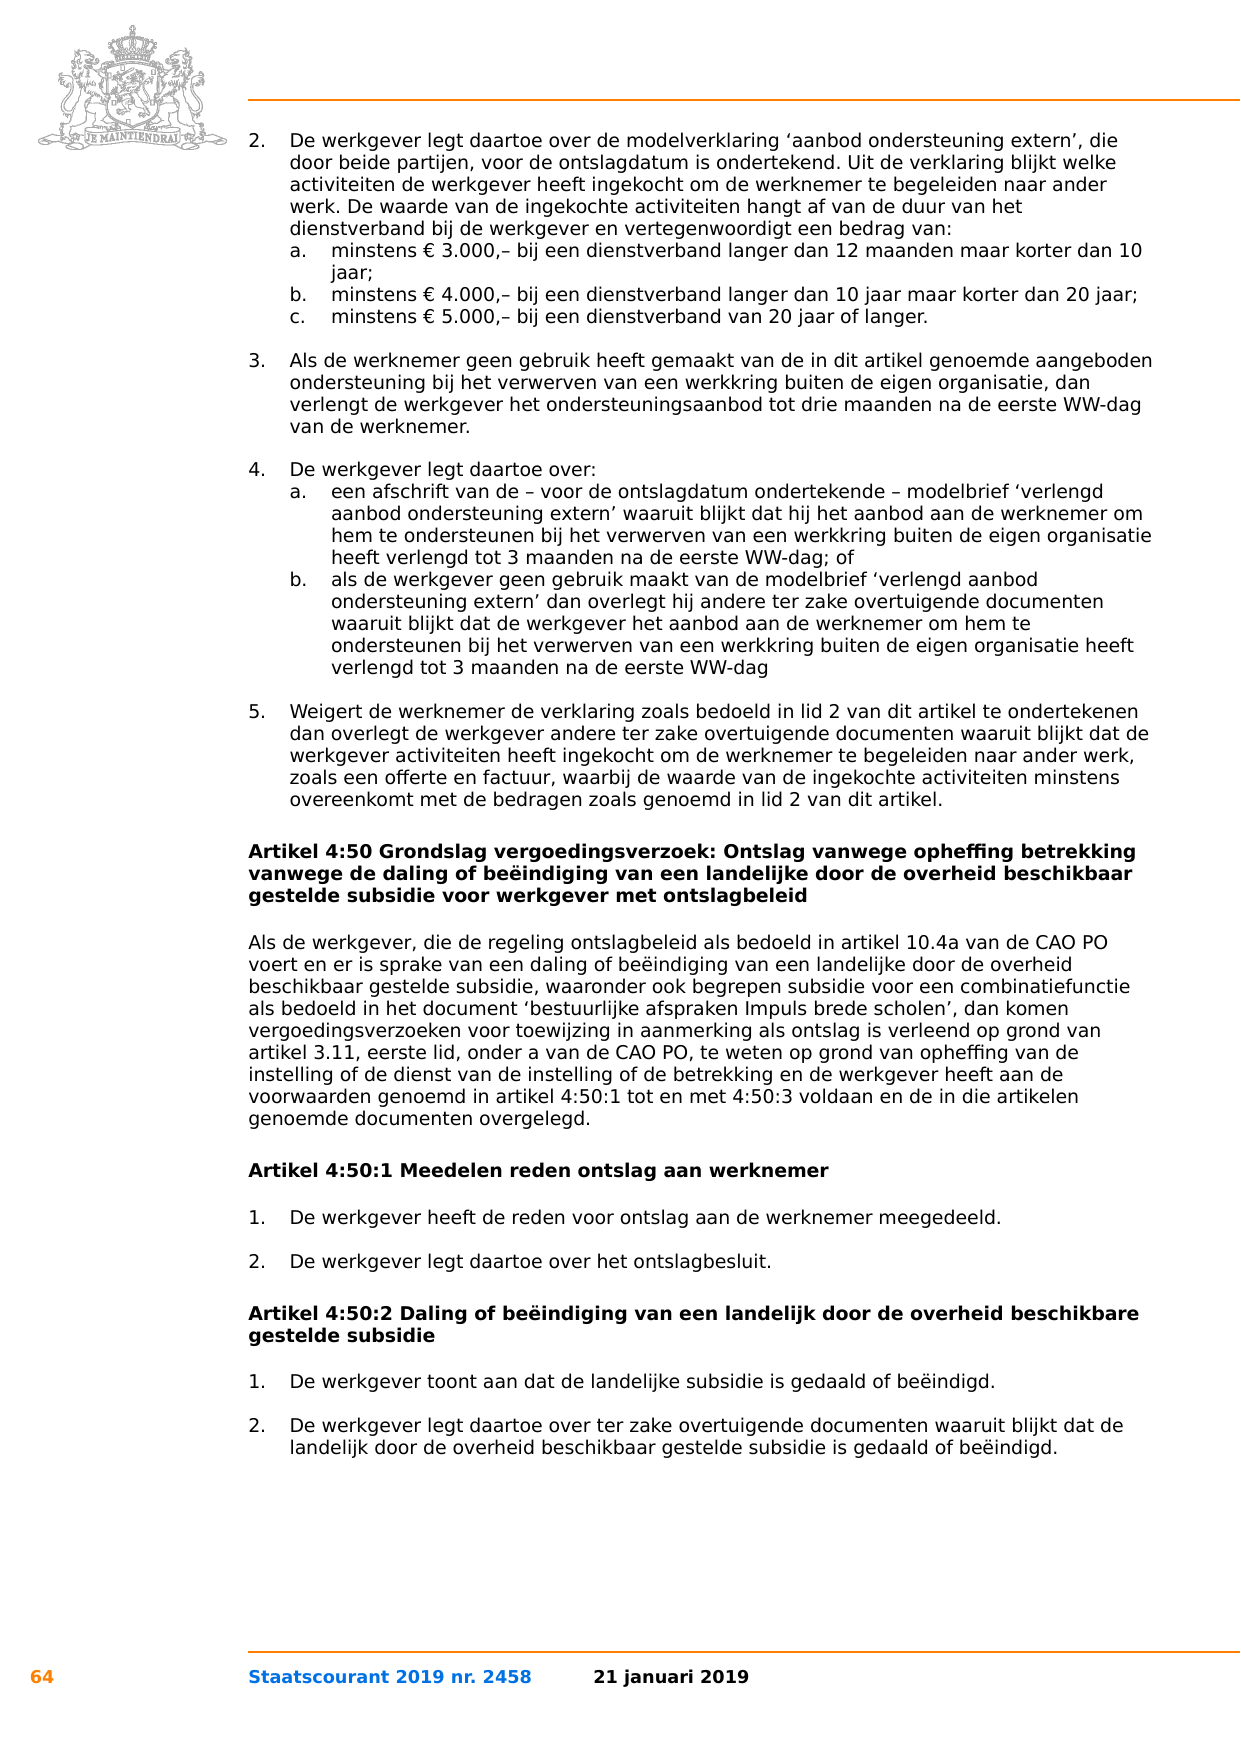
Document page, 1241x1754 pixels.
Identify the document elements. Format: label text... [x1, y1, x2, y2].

text 5. Weigert de werknemer de verklaring zoals bedoeld in lid 2 van dit artikel te ondertekenen dan overlegt de werkgever andere ter zake overtuigende documenten waaruit blijkt dat de werkgever activiteiten heeft ingekocht om de werknemer te begeleiden naar ander werk, zoals een offerte en factuur, waarbij de waarde van de ingekochte activiteiten minstens overeenkomt met de bedragen zoals genoemd in lid 2 van dit artikel. [248, 701, 1163, 811]
subtitle Artikel 4:50 Grondslag vergoedingsverzoek: Ontslag vanwege opheffing betrekking vanwege de daling of beëindiging van een landelijke door de overheid beschikbaar gestelde subsidie voor werkgever met ontslagbeleid [248, 841, 1163, 907]
text 2. De werkgever legt daartoe over ter zake overtuigende documenten waaruit blijkt dat de landelijk door de overheid beschikbaar gestelde subsidie is gedaald of beëindigd. [248, 1415, 1163, 1459]
picture [38, 25, 227, 150]
text a. minstens € 3.000,– bij een dienstverband langer dan 12 maanden maar korter dan 10 jaar; [289, 240, 1163, 284]
text c. minstens € 5.000,– bij een dienstverband van 20 jaar of langer. [289, 306, 1163, 328]
text 2. De werkgever legt daartoe over het ontslagbesluit. [248, 1251, 1163, 1272]
subtitle Artikel 4:50:2 Daling of beëindiging van een landelijk door de overheid beschikbare gestelde subsidie [248, 1302, 1163, 1346]
subtitle Artikel 4:50:1 Meedelen reden ontslag aan werknemer [248, 1160, 1163, 1182]
text b. minstens € 4.000,– bij een dienstverband langer dan 10 jaar maar korter dan 20 jaar; [289, 284, 1163, 306]
text 4. De werkgever legt daartoe over: [248, 459, 1163, 481]
text b. als de werkgever geen gebruik maakt van de modelbrief ‘verlengd aanbod ondersteuning extern’ dan overlegt hij andere ter zake overtuigende documenten waaruit blijkt dat de werkgever het aanbod aan de werknemer om hem te ondersteunen bij het verwerven van een werkkring buiten de eigen organisatie heeft verlengd tot 3 maanden na de eerste WW-dag [289, 569, 1163, 679]
text a. een afschrift van de – voor de ontslagdatum ondertekende – modelbrief ‘verlengd aanbod ondersteuning extern’ waaruit blijkt dat hij het aanbod aan de werknemer om hem te ondersteunen bij het verwerven van een werkkring buiten de eigen organisatie heeft verlengd tot 3 maanden na de eerste WW-dag; of [289, 481, 1163, 569]
text 3. Als de werknemer geen gebruik heeft gemaakt van de in dit artikel genoemde aangeboden ondersteuning bij het verwerven van een werkkring buiten de eigen organisatie, dan verlengt de werkgever het ondersteuningsaanbod tot drie maanden na de eerste WW-dag van de werknemer. [248, 349, 1163, 437]
text 2. De werkgever legt daartoe over de modelverklaring ‘aanbod ondersteuning extern’, die door beide partijen, voor de ontslagdatum is ondertekend. Uit de verklaring blijkt welke activiteiten de werkgever heeft ingekocht om de werknemer te begeleiden naar ander werk. De waarde van de ingekochte activiteiten hangt af van de duur van het dienstverband bij de werkgever en vertegenwoordigt een bedrag van: [248, 130, 1163, 240]
text Als de werkgever, die de regeling ontslagbeleid als bedoeld in artikel 10.4a van de CAO PO voert en er is sprake van een daling of beëindiging van een landelijke door de overheid beschikbaar gestelde subsidie, waaronder ook begrepen subsidie voor een combinatiefunctie als bedoeld in het document ‘bestuurlijke afspraken Impuls brede scholen’, dan komen vergoedingsverzoeken voor toewijzing in aanmerking als ontslag is verleend op grond van artikel 3.11, eerste lid, onder a van de CAO PO, te weten op grond van opheffing van de instelling of de dienst van de instelling of de betrekking en de werkgever heeft aan de voorwaarden genoemd in artikel 4:50:1 tot en met 4:50:3 voldaan en de in die artikelen genoemde documenten overgelegd. [248, 932, 1163, 1130]
text 1. De werkgever heeft de reden voor ontslag aan de werknemer meegedeeld. [248, 1207, 1163, 1229]
text 1. De werkgever toont aan dat de landelijke subsidie is gedaald of beëindigd. [248, 1371, 1163, 1393]
